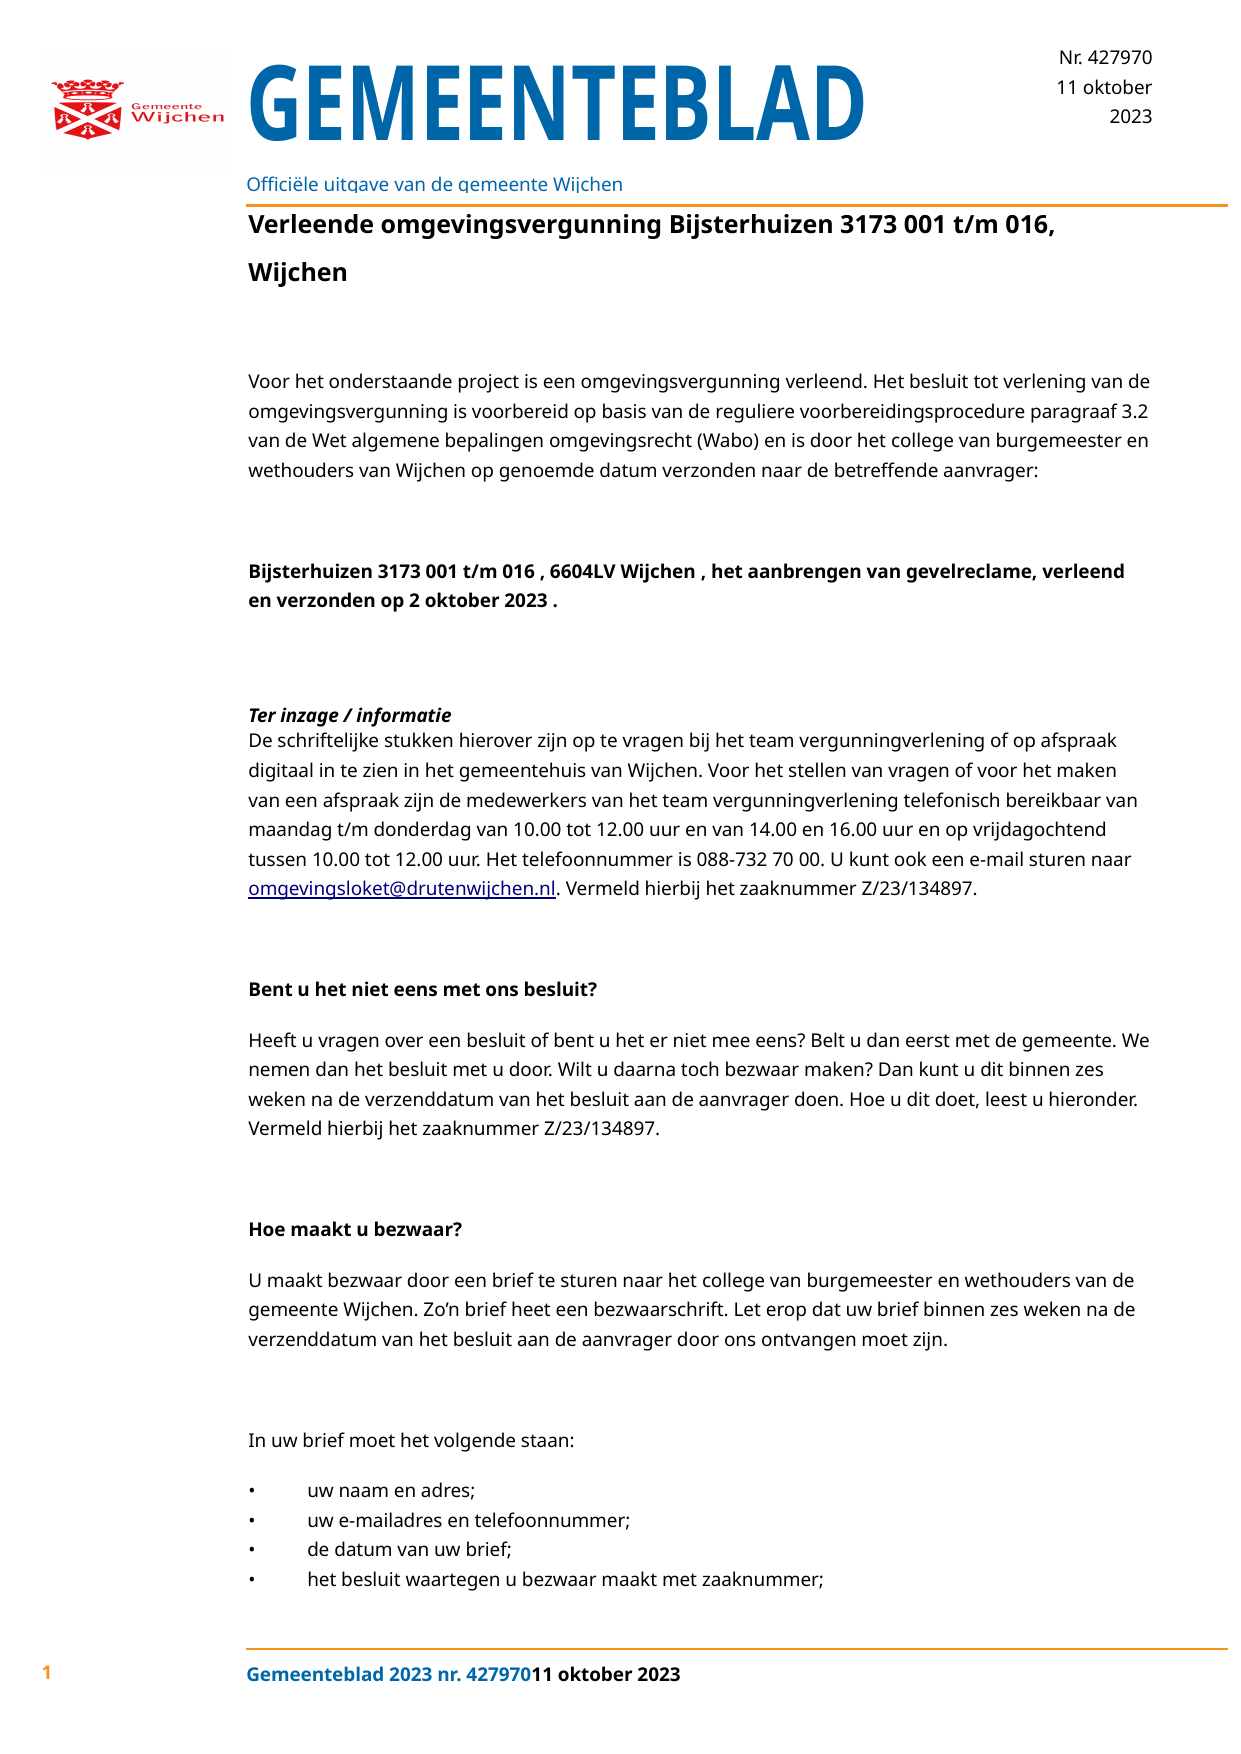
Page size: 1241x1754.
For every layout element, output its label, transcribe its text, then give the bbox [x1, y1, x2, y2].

text U maakt bezwaar door een brief te sturen naar het college van burgemeester en wethouders van de gemeente Wijchen. Zo’n brief heet een bezwaarschrift. Let erop dat uw brief binnen zes weken na de verzenddatum van het besluit aan de aanvrager door ons ontvangen moet zijn. [248, 1267, 1152, 1352]
text Heeft u vragen over een besluit of bent u het er niet mee eens? Belt u dan eerst met de gemeente. We nemen dan het besluit met u door. Wilt u daarna toch bezwaar maken? Dan kunt u dit binnen zes weken na de verzenddatum van het besluit aan de aanvrager doen. Hoe u dit doet, leest u hieronder. Vermeld hierbij het zaaknummer Z/23/134897. [248, 1027, 1152, 1141]
text Verleende omgevingsvergunning Bijsterhuizen 3173 001 t/m 016, Wijchen [248, 207, 1152, 288]
text In uw brief moet het volgende staan: [248, 1427, 1152, 1452]
picture [41, 47, 231, 172]
text Ter inzage / informatie [248, 702, 1152, 728]
text Bent u het niet eens met ons besluit? [248, 976, 1152, 1002]
list de datum van uw brief; [248, 1536, 1152, 1562]
text Bijsterhuizen 3173 001 t/m 016 , 6604LV Wijchen , het aanbrengen van gevelreclame, verleend en verzonden op 2 oktober 2023 . [248, 558, 1152, 613]
list het besluit waartegen u bezwaar maakt met zaaknummer; [248, 1566, 1152, 1592]
text Voor het onderstaande project is een omgevingsvergunning verleend. Het besluit tot verlening van de omgevingsvergunning is voorbereid op basis van de reguliere voorbereidingsprocedure paragraaf 3.2 van de Wet algemene bepalingen omgevingsrecht (Wabo) en is door het college van burgemeester en wethouders van Wijchen op genoemde datum verzonden naar de betreffende aanvrager: [248, 368, 1152, 483]
list uw e-mailadres en telefoonnummer; [248, 1507, 1152, 1532]
text Hoe maakt u bezwaar? [248, 1216, 1152, 1242]
text De schriftelijke stukken hierover zijn op te vragen bij het team vergunningverlening of op afspraak digitaal in te zien in het gemeentehuis van Wijchen. Voor het stellen van vragen of voor het maken van een afspraak zijn de medewerkers van het team vergunningverlening telefonisch bereikbaar van maandag t/m donderdag van 10.00 tot 12.00 uur en van 14.00 en 16.00 uur en op vrijdagochtend tussen 10.00 tot 12.00 uur. Het telefoonnummer is 088-732 70 00. U kunt ook een e-mail sturen naar omgevingsloket@drutenwijchen.nl. Vermeld hierbij het zaaknummer Z/23/134897. [248, 728, 1152, 901]
list uw naam en adres; [248, 1477, 1152, 1503]
